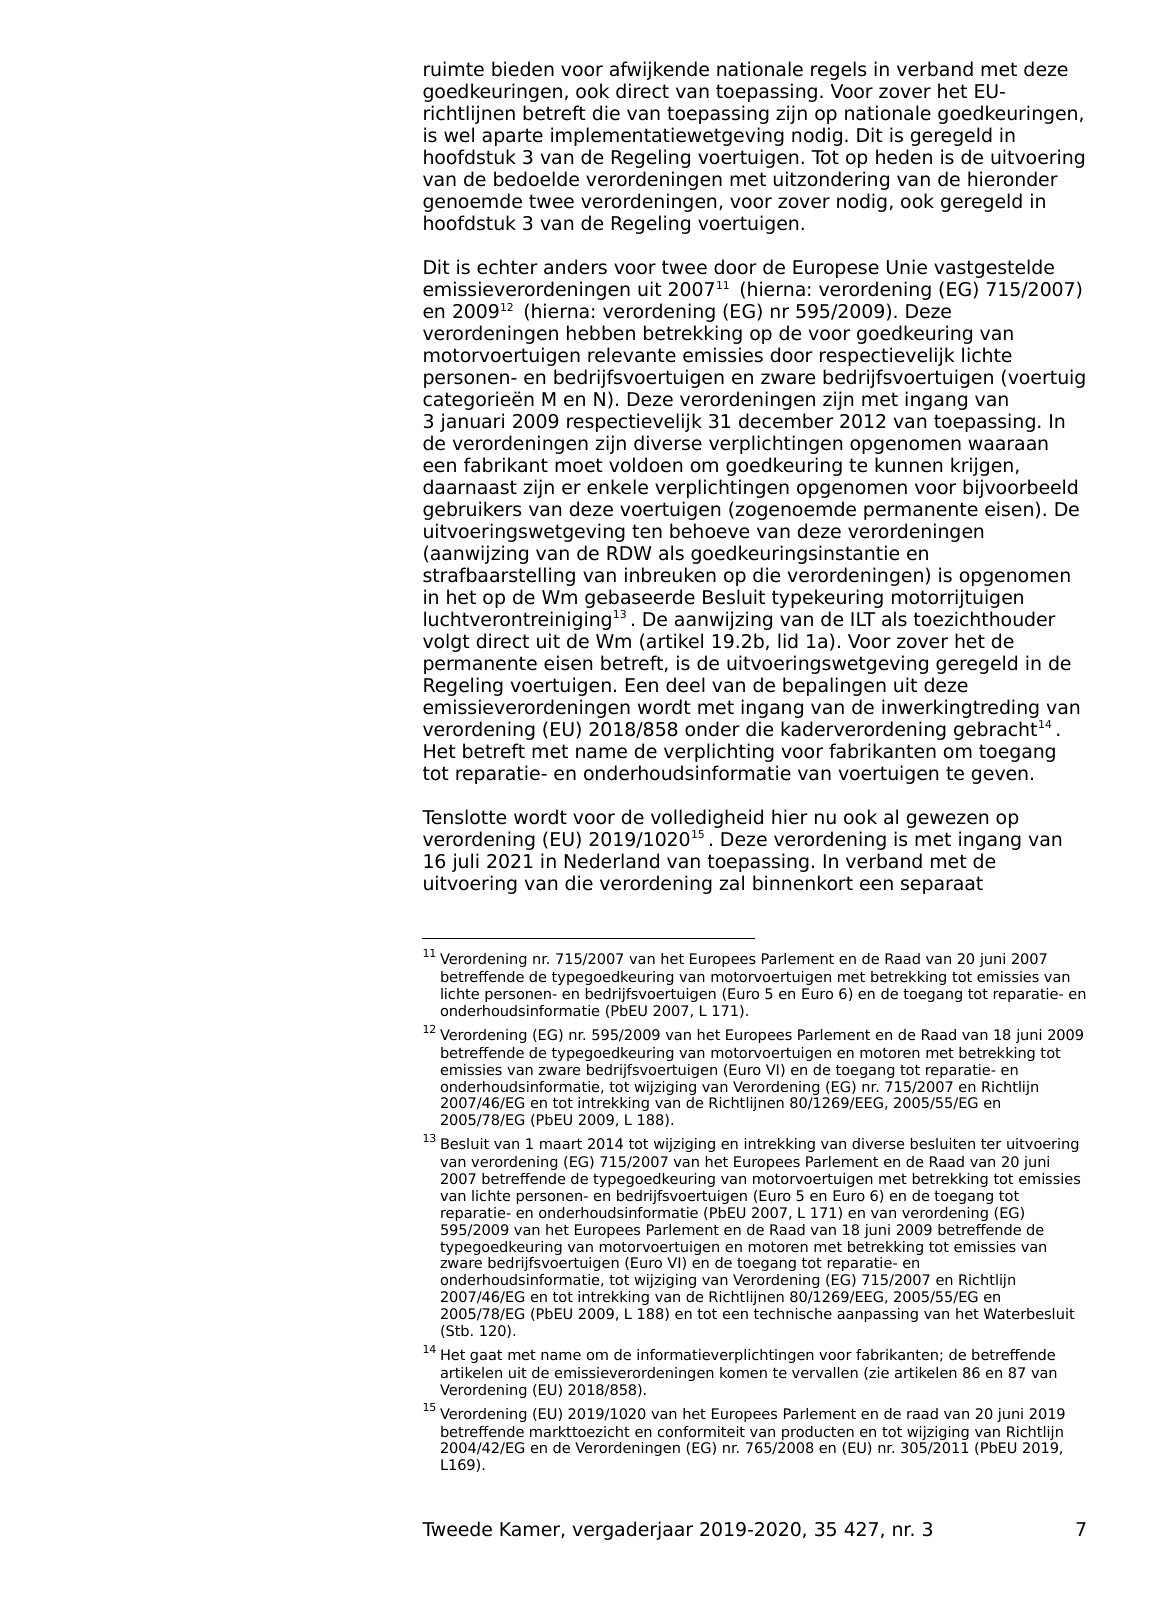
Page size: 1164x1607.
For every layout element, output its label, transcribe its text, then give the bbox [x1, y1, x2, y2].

text Verordening nr. 715/2007 van het Europees Parlement en de Raad van 20 juni 2007 betreffende de typegoedkeuring van motorvoertuigen met betrekking tot emissies van lichte personen- en bedrijfsvoertuigen (Euro 5 en Euro 6) en de toegang tot reparatie- en onderhoudsinformatie (PbEU 2007, L 171). [422, 947, 1087, 1020]
text ruimte bieden voor afwijkende nationale regels in verband met deze goedkeuringen, ook direct van toepassing. Voor zover het EU-richtlijnen betreft die van toepassing zijn op nationale goedkeuringen, is wel aparte implementatiewetgeving nodig. Dit is geregeld in hoofdstuk 3 van de Regeling voertuigen. Tot op heden is de uitvoering van de bedoelde verordeningen met uitzondering van de hieronder genoemde twee verordeningen, voor zover nodig, ook geregeld in hoofdstuk 3 van de Regeling voertuigen. [422, 59, 1087, 235]
text Tenslotte wordt voor de volledigheid hier nu ook al gewezen op verordening (EU) 2019/1020. Deze verordening is met ingang van 16 juli 2021 in Nederland van toepassing. In verband met de uitvoering van die verordening zal binnenkort een separaat [422, 807, 1087, 895]
text Besluit van 1 maart 2014 tot wijziging en intrekking van diverse besluiten ter uitvoering van verordening (EG) 715/2007 van het Europees Parlement en de Raad van 20 juni 2007 betreffende de typegoedkeuring van motorvoertuigen met betrekking tot emissies van lichte personen- en bedrijfsvoertuigen (Euro 5 en Euro 6) en de toegang tot reparatie- en onderhoudsinformatie (PbEU 2007, L 171) en van verordening (EG) 595/2009 van het Europees Parlement en de Raad van 18 juni 2009 betreffende de typegoedkeuring van motorvoertuigen en motoren met betrekking tot emissies van zware bedrijfsvoertuigen (Euro VI) en de toegang tot reparatie- en onderhoudsinformatie, tot wijziging van Verordening (EG) 715/2007 en Richtlijn 2007/46/EG en tot intrekking van de Richtlijnen 80/1269/EEG, 2005/55/EG en 2005/78/EG (PbEU 2009, L 188) en tot een technische aanpassing van het Waterbesluit (Stb. 120). [422, 1132, 1087, 1340]
text Verordening (EG) nr. 595/2009 van het Europees Parlement en de Raad van 18 juni 2009 betreffende de typegoedkeuring van motorvoertuigen en motoren met betrekking tot emissies van zware bedrijfsvoertuigen (Euro VI) en de toegang tot reparatie- en onderhoudsinformatie, tot wijziging van Verordening (EG) nr. 715/2007 en Richtlijn 2007/46/EG en tot intrekking van de Richtlijnen 80/1269/EEG, 2005/55/EG en 2005/78/EG (PbEU 2009, L 188). [422, 1023, 1087, 1129]
text Het gaat met name om de informatieverplichtingen voor fabrikanten; de betreffende artikelen uit de emissieverordeningen komen te vervallen (zie artikelen 86 en 87 van Verordening (EU) 2018/858). [422, 1343, 1087, 1399]
text Verordening (EU) 2019/1020 van het Europees Parlement en de raad van 20 juni 2019 betreffende markttoezicht en conformiteit van producten en tot wijziging van Richtlijn 2004/42/EG en de Verordeningen (EG) nr. 765/2008 en (EU) nr. 305/2011 (PbEU 2019, L169). [422, 1402, 1087, 1474]
text Dit is echter anders voor twee door de Europese Unie vastgestelde emissieverordeningen uit 2007 (hierna: verordening (EG) 715/2007) en 2009 (hierna: verordening (EG) nr 595/2009). Deze verordeningen hebben betrekking op de voor goedkeuring van motorvoertuigen relevante emissies door respectievelijk lichte personen- en bedrijfsvoertuigen en zware bedrijfsvoertuigen (voertuig categorieën M en N). Deze verordeningen zijn met ingang van 3 januari 2009 respectievelijk 31 december 2012 van toepassing. In de verordeningen zijn diverse verplichtingen opgenomen waaraan een fabrikant moet voldoen om goedkeuring te kunnen krijgen, daarnaast zijn er enkele verplichtingen opgenomen voor bijvoorbeeld gebruikers van deze voertuigen (zogenoemde permanente eisen). De uitvoeringswetgeving ten behoeve van deze verordeningen (aanwijzing van de RDW als goedkeuringsinstantie en strafbaarstelling van inbreuken op die verordeningen) is opgenomen in het op de Wm gebaseerde Besluit typekeuring motorrijtuigen luchtverontreiniging. De aanwijzing van de ILT als toezichthouder volgt direct uit de Wm (artikel 19.2b, lid 1a). Voor zover het de permanente eisen betreft, is de uitvoeringswetgeving geregeld in de Regeling voertuigen. Een deel van de bepalingen uit deze emissieverordeningen wordt met ingang van de inwerkingtreding van verordening (EU) 2018/858 onder die kaderverordening gebracht. Het betreft met name de verplichting voor fabrikanten om toegang tot reparatie- en onderhoudsinformatie van voertuigen te geven. [422, 257, 1087, 784]
